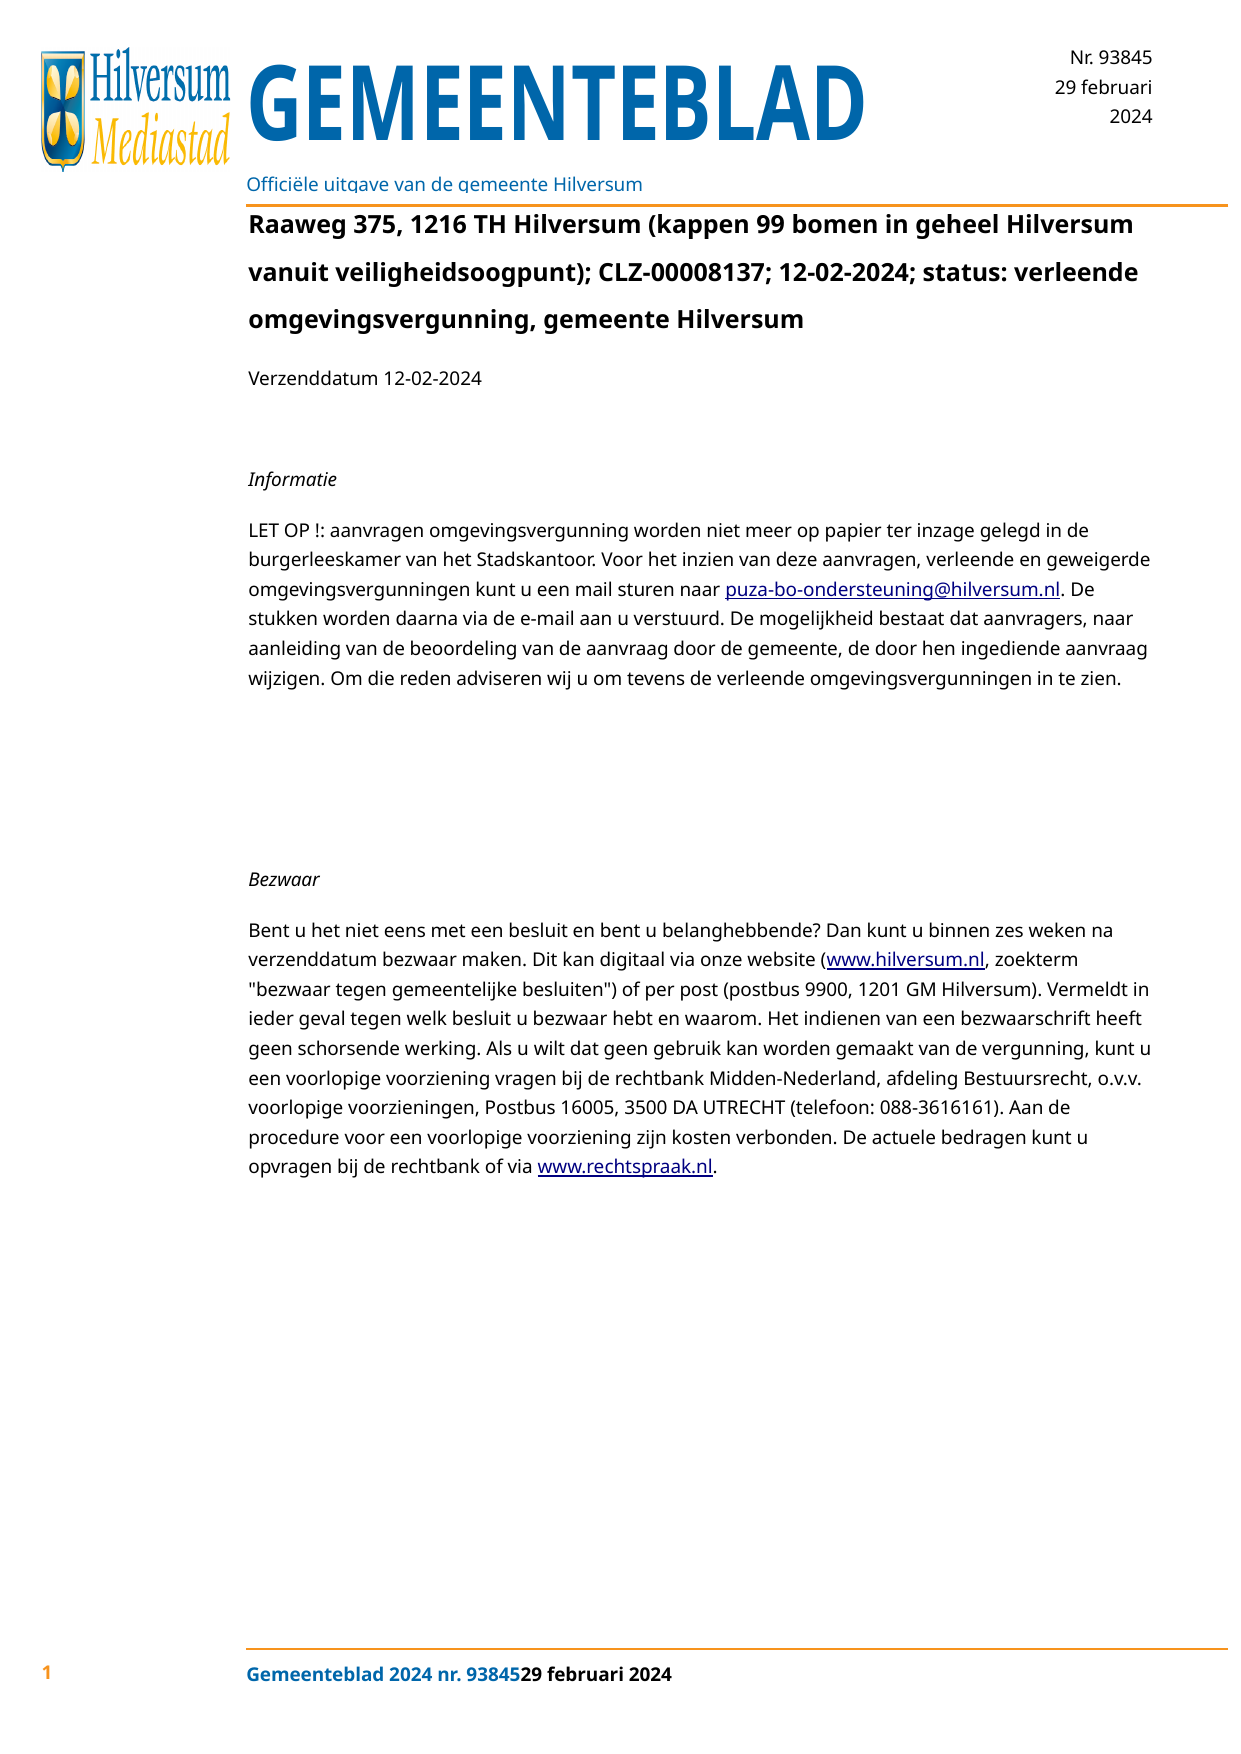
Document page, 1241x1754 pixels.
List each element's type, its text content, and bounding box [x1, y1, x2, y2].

text Raaweg 375, 1216 TH Hilversum (kappen 99 bomen in geheel Hilversum vanuit veiligheidsoogpunt); CLZ-00008137; 12-02-2024; status: verleende omgevingsvergunning, gemeente Hilversum [248, 207, 1152, 336]
text Informatie [248, 466, 1152, 492]
text Bezwaar [248, 866, 1152, 892]
text LET OP !: aanvragen omgevingsvergunning worden niet meer op papier ter inzage gelegd in de burgerleeskamer van het Stadskantoor. Voor het inzien van deze aanvragen, verleende en geweigerde omgevingsvergunningen kunt u een mail sturen naar puza-bo-ondersteuning@hilversum.nl. De stukken worden daarna via de e-mail aan u verstuurd. De mogelijkheid bestaat dat aanvragers, naar aanleiding van de beoordeling van de aanvraag door de gemeente, de door hen ingediende aanvraag wijzigen. Om die reden adviseren wij u om tevens de verleende omgevingsvergunningen in te zien. [248, 517, 1152, 690]
picture [41, 47, 231, 172]
text Verzenddatum 12-02-2024 [248, 366, 1152, 391]
text Bent u het niet eens met een besluit en bent u belanghebbende? Dan kunt u binnen zes weken na verzenddatum bezwaar maken. Dit kan digitaal via onze website (www.hilversum.nl, zoekterm "bezwaar tegen gemeentelijke besluiten") of per post (postbus 9900, 1201 GM Hilversum). Vermeldt in ieder geval tegen welk besluit u bezwaar hebt en waarom. Het indienen van een bezwaarschrift heeft geen schorsende werking. Als u wilt dat geen gebruik kan worden gemaakt van de vergunning, kunt u een voorlopige voorziening vragen bij de rechtbank Midden-Nederland, afdeling Bestuursrecht, o.v.v. voorlopige voorzieningen, Postbus 16005, 3500 DA UTRECHT (telefoon: 088-3616161). Aan de procedure voor een voorlopige voorziening zijn kosten verbonden. De actuele bedragen kunt u opvragen bij de rechtbank of via www.rechtspraak.nl. [248, 917, 1152, 1179]
